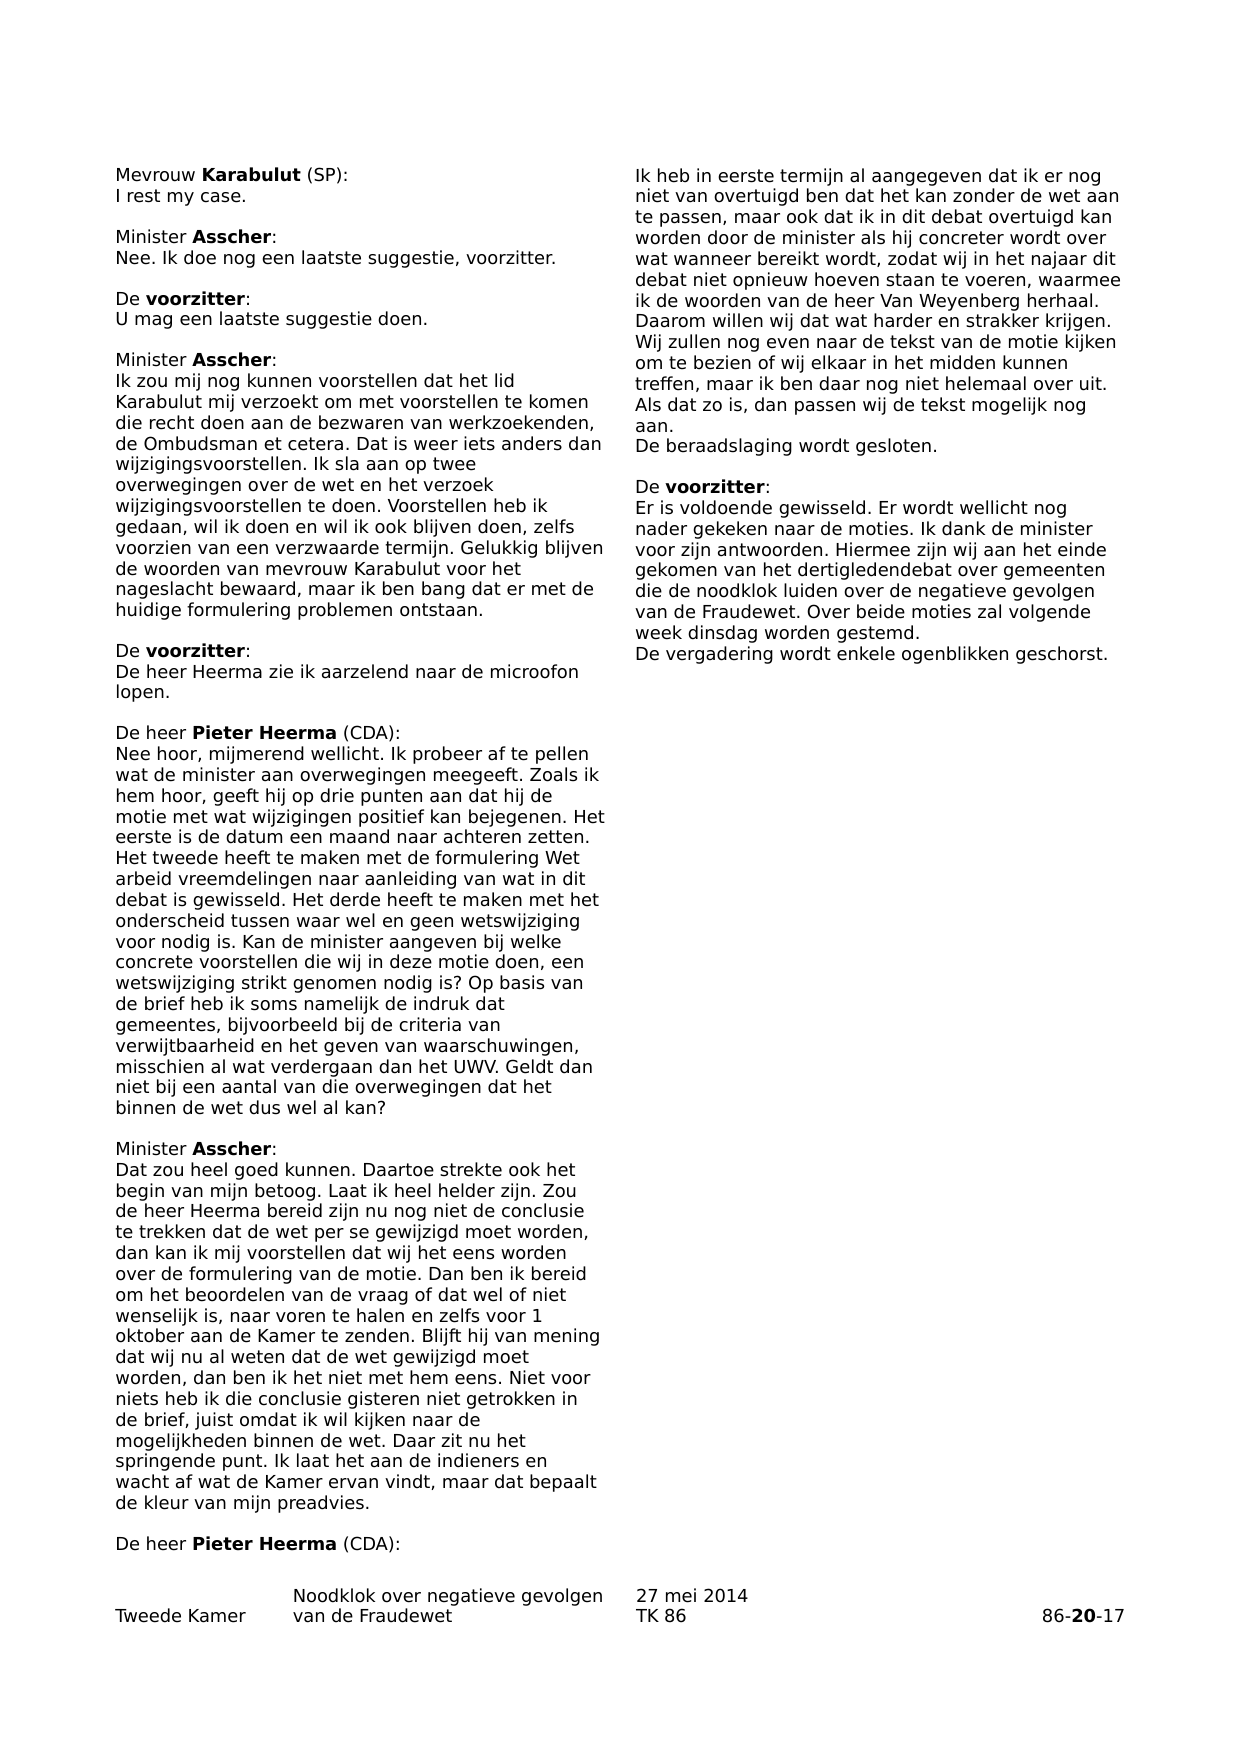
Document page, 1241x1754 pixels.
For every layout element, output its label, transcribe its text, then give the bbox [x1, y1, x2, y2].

text Minister Asscher: [115, 1139, 605, 1159]
text Dat zou heel goed kunnen. Daartoe strekte ook het begin van mijn betoog. Laat ik heel helder zijn. Zou de heer Heerma bereid zijn nu nog niet de conclusie te trekken dat de wet per se gewijzigd moet worden, dan kan ik mij voorstellen dat wij het eens worden over de formulering van de motie. Dan ben ik bereid om het beoordelen van de vraag of dat wel of niet wenselijk is, naar voren te halen en zelfs voor 1 oktober aan de Kamer te zenden. Blijft hij van mening dat wij nu al weten dat de wet gewijzigd moet worden, dan ben ik het niet met hem eens. Niet voor niets heb ik die conclusie gisteren niet getrokken in de brief, juist omdat ik wil kijken naar de mogelijkheden binnen de wet. Daar zit nu het springende punt. Ik laat het aan de indieners en wacht af wat de Kamer ervan vindt, maar dat bepaalt de kleur van mijn preadvies. [115, 1159, 605, 1514]
text I rest my case. [115, 186, 605, 207]
text U mag een laatste suggestie doen. [115, 309, 605, 330]
text De vergadering wordt enkele ogenblikken geschorst. [635, 643, 1125, 664]
text Minister Asscher: [115, 227, 605, 248]
text Ik zou mij nog kunnen voorstellen dat het lid Karabulut mij verzoekt om met voorstellen te komen die recht doen aan de bezwaren van werkzoekenden, de Ombudsman et cetera. Dat is weer iets anders dan wijzigingsvoorstellen. Ik sla aan op twee overwegingen over de wet en het verzoek wijzigingsvoorstellen te doen. Voorstellen heb ik gedaan, wil ik doen en wil ik ook blijven doen, zelfs voorzien van een verzwaarde termijn. Gelukkig blijven de woorden van mevrouw Karabulut voor het nageslacht bewaard, maar ik ben bang dat er met de huidige formulering problemen ontstaan. [115, 371, 605, 621]
text De heer Pieter Heerma (CDA): [115, 723, 605, 744]
text De voorzitter: [115, 641, 605, 661]
text De heer Pieter Heerma (CDA): [115, 1534, 605, 1554]
text De heer Heerma zie ik aarzelend naar de microofon lopen. [115, 661, 605, 703]
text Minister Asscher: [115, 350, 605, 371]
text Mevrouw Karabulut (SP): [115, 165, 605, 186]
text Nee. Ik doe nog een laatste suggestie, voorzitter. [115, 248, 605, 268]
text Nee hoor, mijmerend wellicht. Ik probeer af te pellen wat de minister aan overwegingen meegeeft. Zoals ik hem hoor, geeft hij op drie punten aan dat hij de motie met wat wijzigingen positief kan bejegenen. Het eerste is de datum een maand naar achteren zetten. Het tweede heeft te maken met de formulering Wet arbeid vreemdelingen naar aanleiding van wat in dit debat is gewisseld. Het derde heeft te maken met het onderscheid tussen waar wel en geen wetswijziging voor nodig is. Kan de minister aangeven bij welke concrete voorstellen die wij in deze motie doen, een wetswijziging strikt genomen nodig is? Op basis van de brief heb ik soms namelijk de indruk dat gemeentes, bijvoorbeeld bij de criteria van verwijtbaarheid en het geven van waarschuwingen, misschien al wat verdergaan dan het UWV. Geldt dan niet bij een aantal van die overwegingen dat het binnen de wet dus wel al kan? [115, 744, 605, 1119]
text De beraadslaging wordt gesloten. [635, 436, 1125, 457]
text De voorzitter: [115, 288, 605, 309]
text Er is voldoende gewisseld. Er wordt wellicht nog nader gekeken naar de moties. Ik dank de minister voor zijn antwoorden. Hiermee zijn wij aan het einde gekomen van het dertigledendebat over gemeenten die de noodklok luiden over de negatieve gevolgen van de Fraudewet. Over beide moties zal volgende week dinsdag worden gestemd. [635, 498, 1125, 643]
text Ik heb in eerste termijn al aangegeven dat ik er nog niet van overtuigd ben dat het kan zonder de wet aan te passen, maar ook dat ik in dit debat overtuigd kan worden door de minister als hij concreter wordt over wat wanneer bereikt wordt, zodat wij in het najaar dit debat niet opnieuw hoeven staan te voeren, waarmee ik de woorden van de heer Van Weyenberg herhaal. Daarom willen wij dat wat harder en strakker krijgen. Wij zullen nog even naar de tekst van de motie kijken om te bezien of wij elkaar in het midden kunnen treffen, maar ik ben daar nog niet helemaal over uit. Als dat zo is, dan passen wij de tekst mogelijk nog aan. [635, 165, 1125, 436]
text De voorzitter: [635, 477, 1125, 498]
